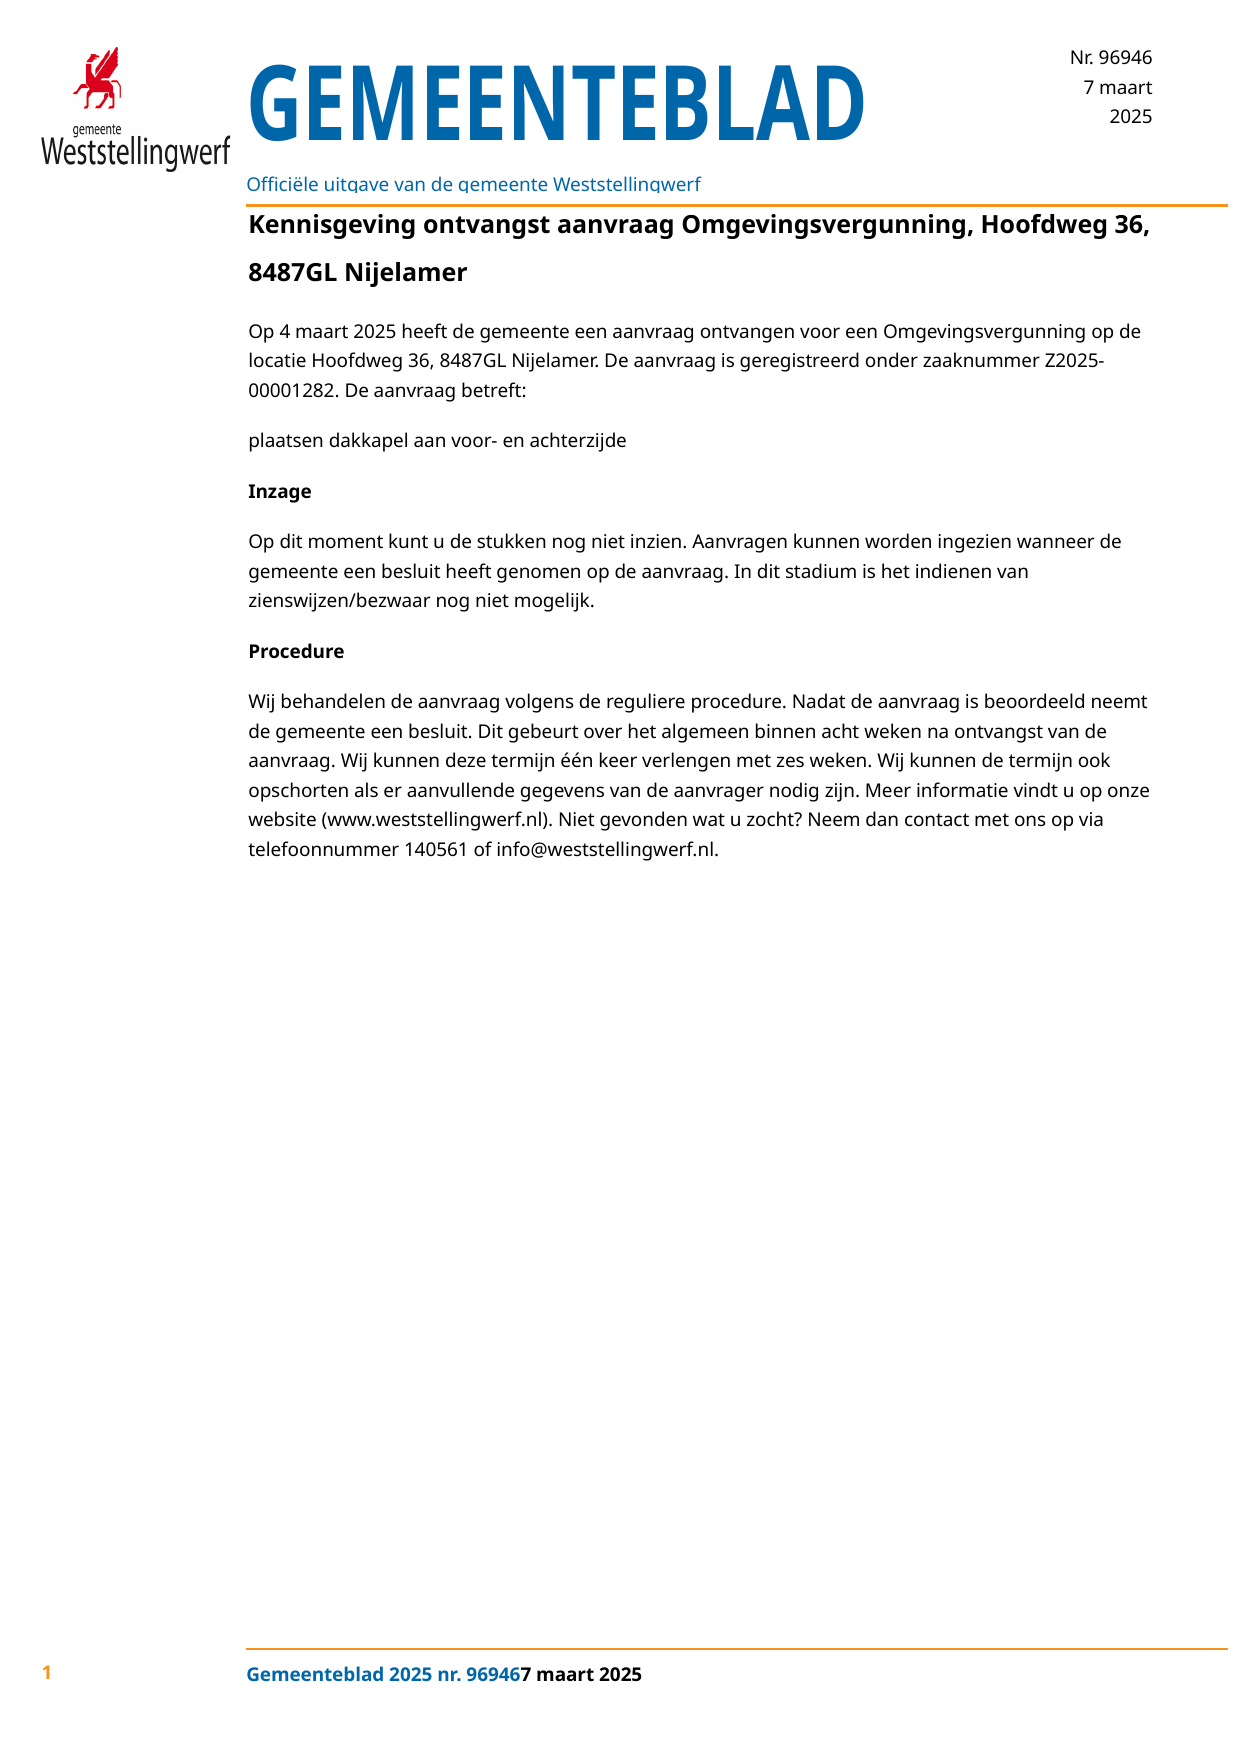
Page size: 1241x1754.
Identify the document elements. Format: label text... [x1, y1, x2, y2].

text plaatsen dakkapel aan voor- en achterzijde [248, 427, 1152, 453]
text Kennisgeving ontvangst aanvraag Omgevingsvergunning, Hoofdweg 36, 8487GL Nijelamer [248, 207, 1152, 288]
picture [41, 47, 231, 172]
text Inzage [248, 478, 1152, 504]
text Op 4 maart 2025 heeft de gemeente een aanvraag ontvangen voor een Omgevingsvergunning op de locatie Hoofdweg 36, 8487GL Nijelamer. De aanvraag is geregistreerd onder zaaknummer Z2025-00001282. De aanvraag betreft: [248, 318, 1152, 403]
text Wij behandelen de aanvraag volgens de reguliere procedure. Nadat de aanvraag is beoordeeld neemt de gemeente een besluit. Dit gebeurt over het algemeen binnen acht weken na ontvangst van de aanvraag. Wij kunnen deze termijn één keer verlengen met zes weken. Wij kunnen de termijn ook opschorten als er aanvullende gegevens van de aanvrager nodig zijn. Meer informatie vindt u op onze website (www.weststellingwerf.nl). Niet gevonden wat u zocht? Neem dan contact met ons op via telefoonnummer 140561 of info@weststellingwerf.nl. [248, 688, 1152, 862]
text Procedure [248, 638, 1152, 664]
text Op dit moment kunt u de stukken nog niet inzien. Aanvragen kunnen worden ingezien wanneer de gemeente een besluit heeft genomen op de aanvraag. In dit stadium is het indienen van zienswijzen/bezwaar nog niet mogelijk. [248, 528, 1152, 613]
